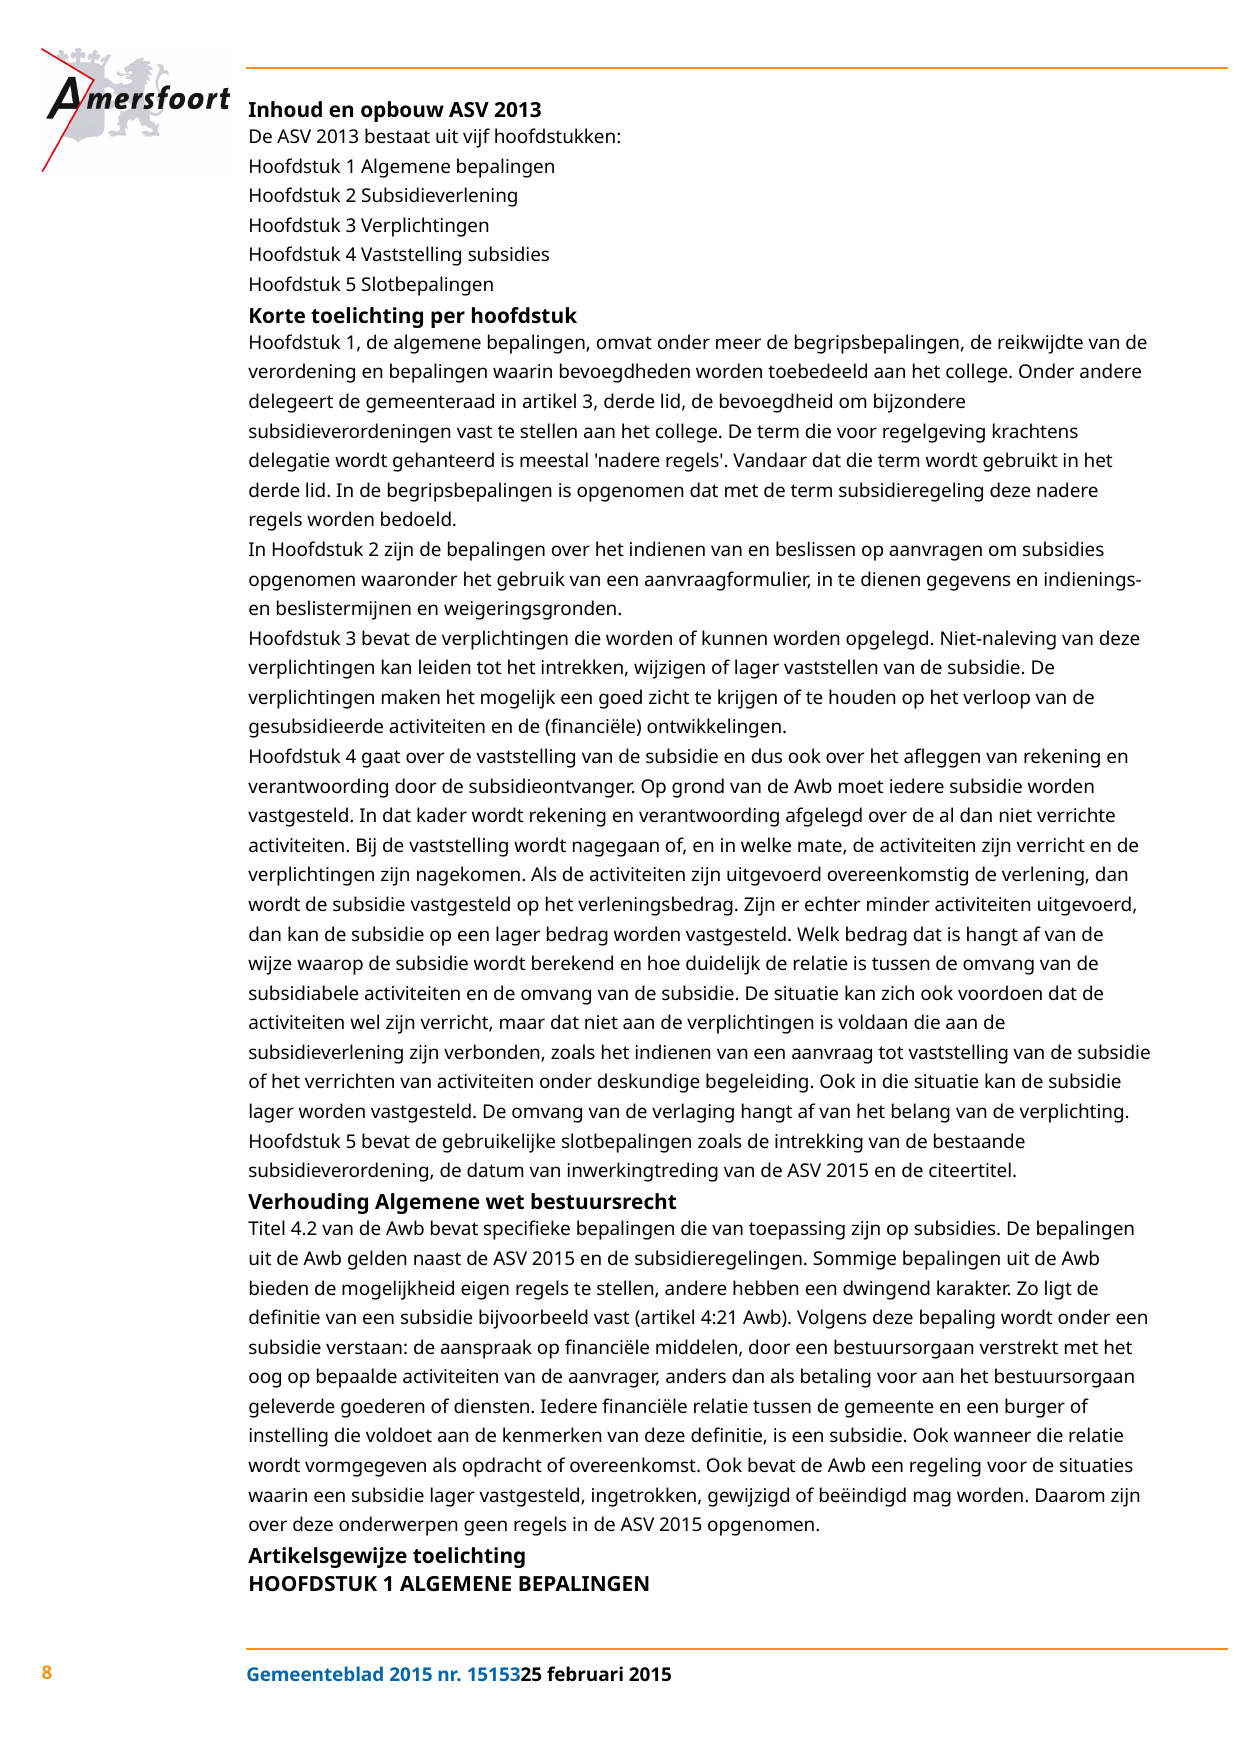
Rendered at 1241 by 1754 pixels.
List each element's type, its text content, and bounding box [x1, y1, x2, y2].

text Hoofdstuk 1, de algemene bepalingen, omvat onder meer de begripsbepalingen, de reikwijdte van de verordening en bepalingen waarin bevoegdheden worden toebedeeld aan het college. Onder andere delegeert de gemeenteraad in artikel 3, derde lid, de bevoegdheid om bijzondere subsidieverordeningen vast te stellen aan het college. De term die voor regelgeving krachtens delegatie wordt gehanteerd is meestal 'nadere regels'. Vandaar dat die term wordt gebruikt in het derde lid. In de begripsbepalingen is opgenomen dat met de term subsidieregeling deze nadere regels worden bedoeld. [248, 329, 1152, 532]
text Hoofdstuk 1 Algemene bepalingen [248, 153, 1152, 178]
text Hoofdstuk 4 Vaststelling subsidies [248, 242, 1152, 267]
text Hoofdstuk 4 gaat over de vaststelling van de subsidie en dus ook over het afleggen van rekening en verantwoording door de subsidieontvanger. Op grond van de Awb moet iedere subsidie worden vastgesteld. In dat kader wordt rekening en verantwoording afgelegd over de al dan niet verrichte activiteiten. Bij de vaststelling wordt nagegaan of, en in welke mate, de activiteiten zijn verricht en de verplichtingen zijn nagekomen. Als de activiteiten zijn uitgevoerd overeenkomstig de verlening, dan wordt de subsidie vastgesteld op het verleningsbedrag. Zijn er echter minder activiteiten uitgevoerd, dan kan de subsidie op een lager bedrag worden vastgesteld. Welk bedrag dat is hangt af van de wijze waarop de subsidie wordt berekend en hoe duidelijk de relatie is tussen de omvang van de subsidiabele activiteiten en de omvang van de subsidie. De situatie kan zich ook voordoen dat de activiteiten wel zijn verricht, maar dat niet aan de verplichtingen is voldaan die aan de subsidieverlening zijn verbonden, zoals het indienen van een aanvraag tot vaststelling van de subsidie of het verrichten van activiteiten onder deskundige begeleiding. Ook in die situatie kan de subsidie lager worden vastgesteld. De omvang van de verlaging hangt af van het belang van de verplichting. [248, 743, 1152, 1124]
text Verhouding Algemene wet bestuursrecht [248, 1187, 1152, 1216]
picture [41, 47, 231, 172]
text Hoofdstuk 3 bevat de verplichtingen die worden of kunnen worden opgelegd. Niet-naleving van deze verplichtingen kan leiden tot het intrekken, wijzigen of lager vaststellen van de subsidie. De verplichtingen maken het mogelijk een goed zicht te krijgen of te houden op het verloop van de gesubsidieerde activiteiten en de (financiële) ontwikkelingen. [248, 625, 1152, 739]
text Korte toelichting per hoofdstuk [248, 301, 1152, 329]
text Hoofdstuk 2 Subsidieverlening [248, 182, 1152, 208]
text Titel 4.2 van de Awb bevat specifieke bepalingen die van toepassing zijn op subsidies. De bepalingen uit de Awb gelden naast de ASV 2015 en de subsidieregelingen. Sommige bepalingen uit de Awb bieden de mogelijkheid eigen regels te stellen, andere hebben een dwingend karakter. Zo ligt de definitie van een subsidie bijvoorbeeld vast (artikel 4:21 Awb). Volgens deze bepaling wordt onder een subsidie verstaan: de aanspraak op financiële middelen, door een bestuursorgaan verstrekt met het oog op bepaalde activiteiten van de aanvrager, anders dan als betaling voor aan het bestuursorgaan geleverde goederen of diensten. Iedere financiële relatie tussen de gemeente en een burger of instelling die voldoet aan de kenmerken van deze definitie, is een subsidie. Ook wanneer die relatie wordt vormgegeven als opdracht of overeenkomst. Ook bevat de Awb een regeling voor de situaties waarin een subsidie lager vastgesteld, ingetrokken, gewijzigd of beëindigd mag worden. Daarom zijn over deze onderwerpen geen regels in de ASV 2015 opgenomen. [248, 1216, 1152, 1537]
text Hoofdstuk 3 Verplichtingen [248, 212, 1152, 238]
text HOOFDSTUK 1 ALGEMENE BEPALINGEN [248, 1569, 1152, 1598]
text Hoofdstuk 5 bevat de gebruikelijke slotbepalingen zoals de intrekking van de bestaande subsidieverordening, de datum van inwerkingtreding van de ASV 2015 en de citeertitel. [248, 1128, 1152, 1183]
text De ASV 2013 bestaat uit vijf hoofdstukken: [248, 123, 1152, 149]
text Inhoud en opbouw ASV 2013 [248, 95, 1152, 123]
text In Hoofdstuk 2 zijn de bepalingen over het indienen van en beslissen op aanvragen om subsidies opgenomen waaronder het gebruik van een aanvraagformulier, in te dienen gegevens en indienings- en beslistermijnen en weigeringsgronden. [248, 536, 1152, 621]
text Hoofdstuk 5 Slotbepalingen [248, 271, 1152, 297]
text Artikelsgewijze toelichting [248, 1541, 1152, 1569]
